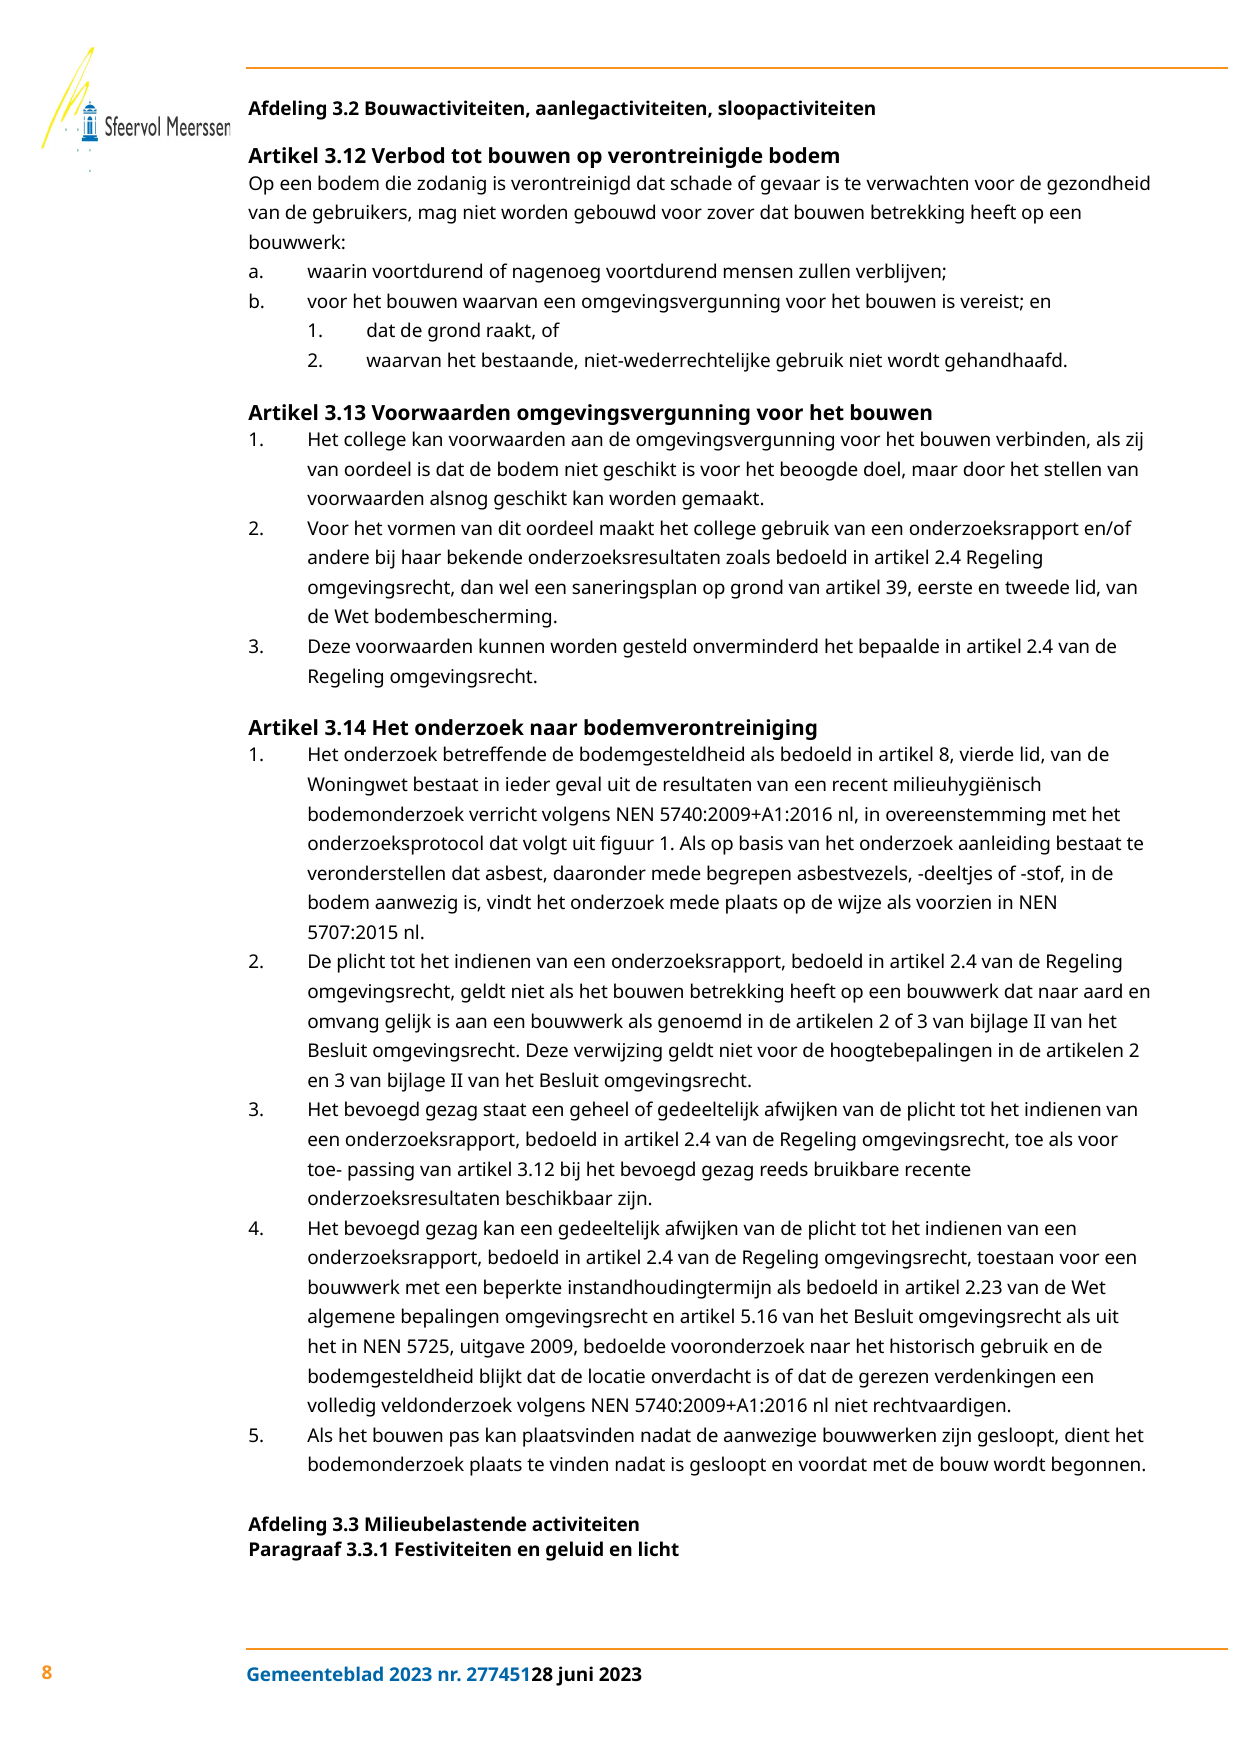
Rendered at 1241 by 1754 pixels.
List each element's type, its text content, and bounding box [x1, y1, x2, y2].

text Afdeling 3.2 Bouwactiviteiten, aanlegactiviteiten, sloopactiviteiten [248, 95, 1152, 121]
list waarin voortdurend of nagenoeg voortdurend mensen zullen verblijven; [248, 258, 1152, 284]
list voor het bouwen waarvan een omgevingsvergunning voor het bouwen is vereist; en [248, 288, 1152, 314]
picture [41, 47, 231, 172]
text Paragraaf 3.3.1 Festiviteiten en geluid en licht [248, 1537, 1152, 1562]
list Het onderzoek betreffende de bodemgesteldheid als bedoeld in artikel 8, vierde lid, van de Woningwet bestaat in ieder geval uit de resultaten van een recent milieuhygiënisch bodemonderzoek verricht volgens NEN 5740:2009+A1:2016 nl, in overeenstemming met het onderzoeksprotocol dat volgt uit figuur 1. Als op basis van het onderzoek aanleiding bestaat te veronderstellen dat asbest, daaronder mede begrepen asbestvezels, -deeltjes of -stof, in de bodem aanwezig is, vindt het onderzoek mede plaats op de wijze als voorzien in NEN 5707:2015 nl. [248, 742, 1152, 945]
text Op een bodem die zodanig is verontreinigd dat schade of gevaar is te verwachten voor de gezondheid van de gebruikers, mag niet worden gebouwd voor zover dat bouwen betrekking heeft op een bouwwerk: [248, 170, 1152, 255]
text Afdeling 3.3 Milieubelastende activiteiten [248, 1511, 1152, 1537]
list Als het bouwen pas kan plaatsvinden nadat de aanwezige bouwwerken zijn gesloopt, dient het bodemonderzoek plaats te vinden nadat is gesloopt en voordat met de bouw wordt begonnen. [248, 1422, 1152, 1477]
list Het bevoegd gezag kan een gedeeltelijk afwijken van de plicht tot het indienen van een onderzoeksrapport, bedoeld in artikel 2.4 van de Regeling omgevingsrecht, toestaan voor een bouwwerk met een beperkte instandhoudingtermijn als bedoeld in artikel 2.23 van de Wet algemene bepalingen omgevingsrecht en artikel 5.16 van het Besluit omgevingsrecht als uit het in NEN 5725, uitgave 2009, bedoelde vooronderzoek naar het historisch gebruik en de bodemgesteldheid blijkt dat de locatie onverdacht is of dat de gerezen verdenkingen een volledig veldonderzoek volgens NEN 5740:2009+A1:2016 nl niet rechtvaardigen. [248, 1215, 1152, 1418]
list Het bevoegd gezag staat een geheel of gedeeltelijk afwijken van de plicht tot het indienen van een onderzoeksrapport, bedoeld in artikel 2.4 van de Regeling omgevingsrecht, toe als voor toe- passing van artikel 3.12 bij het bevoegd gezag reeds bruikbare recente onderzoeksresultaten beschikbaar zijn. [248, 1097, 1152, 1211]
list dat de grond raakt, of [307, 318, 1152, 343]
text Artikel 3.14 Het onderzoek naar bodemverontreiniging [248, 713, 1152, 742]
text Artikel 3.13 Voorwaarden omgevingsvergunning voor het bouwen [248, 398, 1152, 426]
list De plicht tot het indienen van een onderzoeksrapport, bedoeld in artikel 2.4 van de Regeling omgevingsrecht, geldt niet als het bouwen betrekking heeft op een bouwwerk dat naar aard en omvang gelijk is aan een bouwwerk als genoemd in de artikelen 2 of 3 van bijlage II van het Besluit omgevingsrecht. Deze verwijzing geldt niet voor de hoogtebepalingen in de artikelen 2 en 3 van bijlage II van het Besluit omgevingsrecht. [248, 949, 1152, 1093]
list waarvan het bestaande, niet-wederrechtelijke gebruik niet wordt gehandhaafd. [307, 347, 1152, 373]
list Deze voorwaarden kunnen worden gesteld onverminderd het bepaalde in artikel 2.4 van de Regeling omgevingsrecht. [248, 633, 1152, 688]
text Artikel 3.12 Verbod tot bouwen op verontreinigde bodem [248, 141, 1152, 170]
list Het college kan voorwaarden aan de omgevingsvergunning voor het bouwen verbinden, als zij van oordeel is dat de bodem niet geschikt is voor het beoogde doel, maar door het stellen van voorwaarden alsnog geschikt kan worden gemaakt. [248, 426, 1152, 511]
list Voor het vormen van dit oordeel maakt het college gebruik van een onderzoeksrapport en/of andere bij haar bekende onderzoeksresultaten zoals bedoeld in artikel 2.4 Regeling omgevingsrecht, dan wel een saneringsplan op grond van artikel 39, eerste en tweede lid, van de Wet bodembescherming. [248, 515, 1152, 629]
